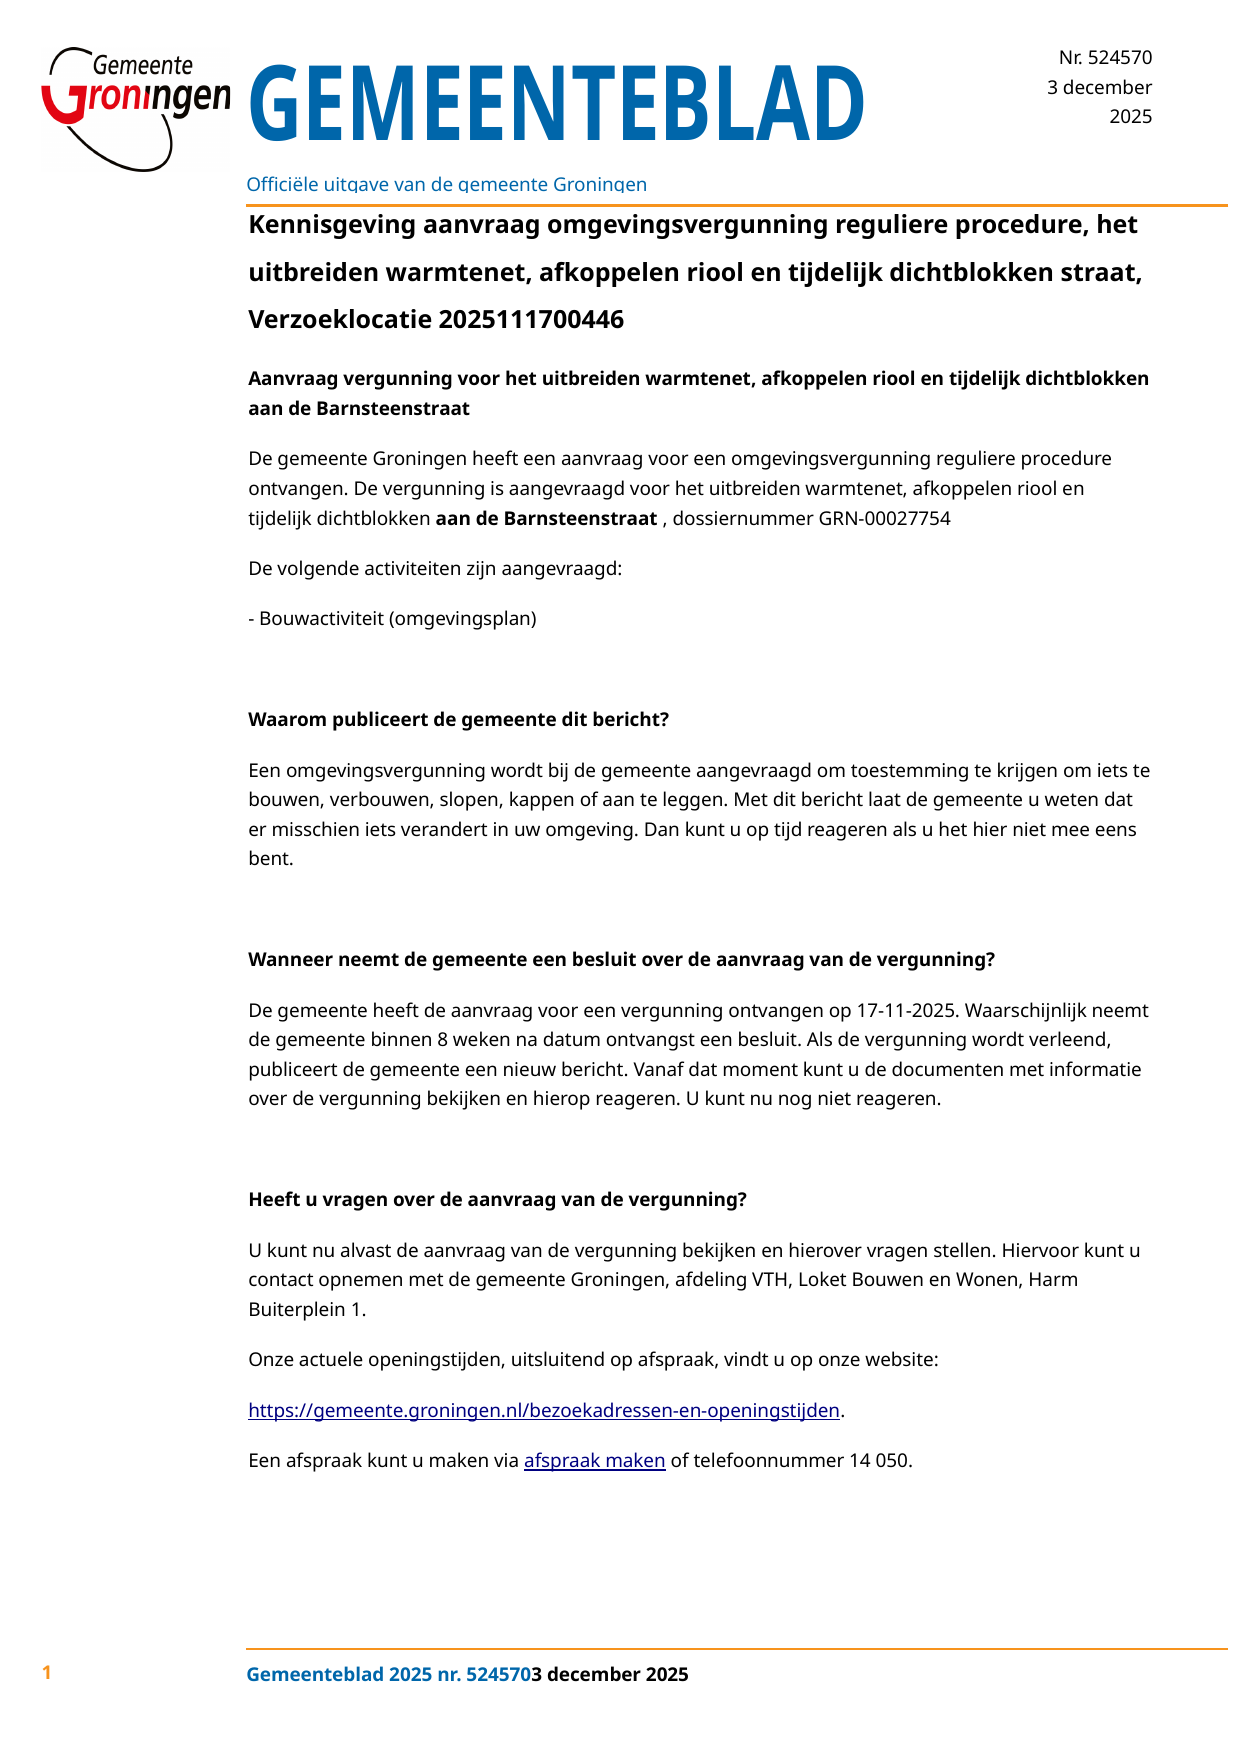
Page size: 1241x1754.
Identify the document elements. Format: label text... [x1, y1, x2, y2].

text De gemeente heeft de aanvraag voor een vergunning ontvangen op 17-11-2025. Waarschijnlijk neemt de gemeente binnen 8 weken na datum ontvangst een besluit. Als de vergunning wordt verleend, publiceert de gemeente een nieuw bericht. Vanaf dat moment kunt u de documenten met informatie over de vergunning bekijken en hierop reageren. U kunt nu nog niet reageren. [248, 997, 1152, 1111]
text Een afspraak kunt u maken via afspraak maken of telefoonnummer 14 050. [248, 1447, 1152, 1473]
text https://gemeente.groningen.nl/bezoekadressen-en-openingstijden. [248, 1397, 1152, 1422]
text U kunt nu alvast de aanvraag van de vergunning bekijken en hierover vragen stellen. Hiervoor kunt u contact opnemen met de gemeente Groningen, afdeling VTH, Loket Bouwen en Wonen, Harm Buiterplein 1. [248, 1237, 1152, 1322]
text Een omgevingsvergunning wordt bij de gemeente aangevraagd om toestemming te krijgen om iets te bouwen, verbouwen, slopen, kappen of aan te leggen. Met dit bericht laat de gemeente u weten dat er misschien iets verandert in uw omgeving. Dan kunt u op tijd reageren als u het hier niet mee eens bent. [248, 757, 1152, 871]
text De volgende activiteiten zijn aangevraagd: [248, 555, 1152, 581]
text Kennisgeving aanvraag omgevingsvergunning reguliere procedure, het uitbreiden warmtenet, afkoppelen riool en tijdelijk dichtblokken straat, Verzoeklocatie 2025111700446 [248, 207, 1152, 336]
text - Bouwactiviteit (omgevingsplan) [248, 606, 1152, 631]
picture [41, 47, 231, 172]
text De gemeente Groningen heeft een aanvraag voor een omgevingsvergunning reguliere procedure ontvangen. De vergunning is aangevraagd voor het uitbreiden warmtenet, afkoppelen riool en tijdelijk dichtblokken aan de Barnsteenstraat , dossiernummer GRN-00027754 [248, 446, 1152, 530]
text Heeft u vragen over de aanvraag van de vergunning? [248, 1186, 1152, 1212]
text Waarom publiceert de gemeente dit bericht? [248, 706, 1152, 732]
text Onze actuele openingstijden, uitsluitend op afspraak, vindt u op onze website: [248, 1346, 1152, 1372]
text Wanneer neemt de gemeente een besluit over de aanvraag van de vergunning? [248, 946, 1152, 972]
text Aanvraag vergunning voor het uitbreiden warmtenet, afkoppelen riool en tijdelijk dichtblokken aan de Barnsteenstraat [248, 366, 1152, 421]
